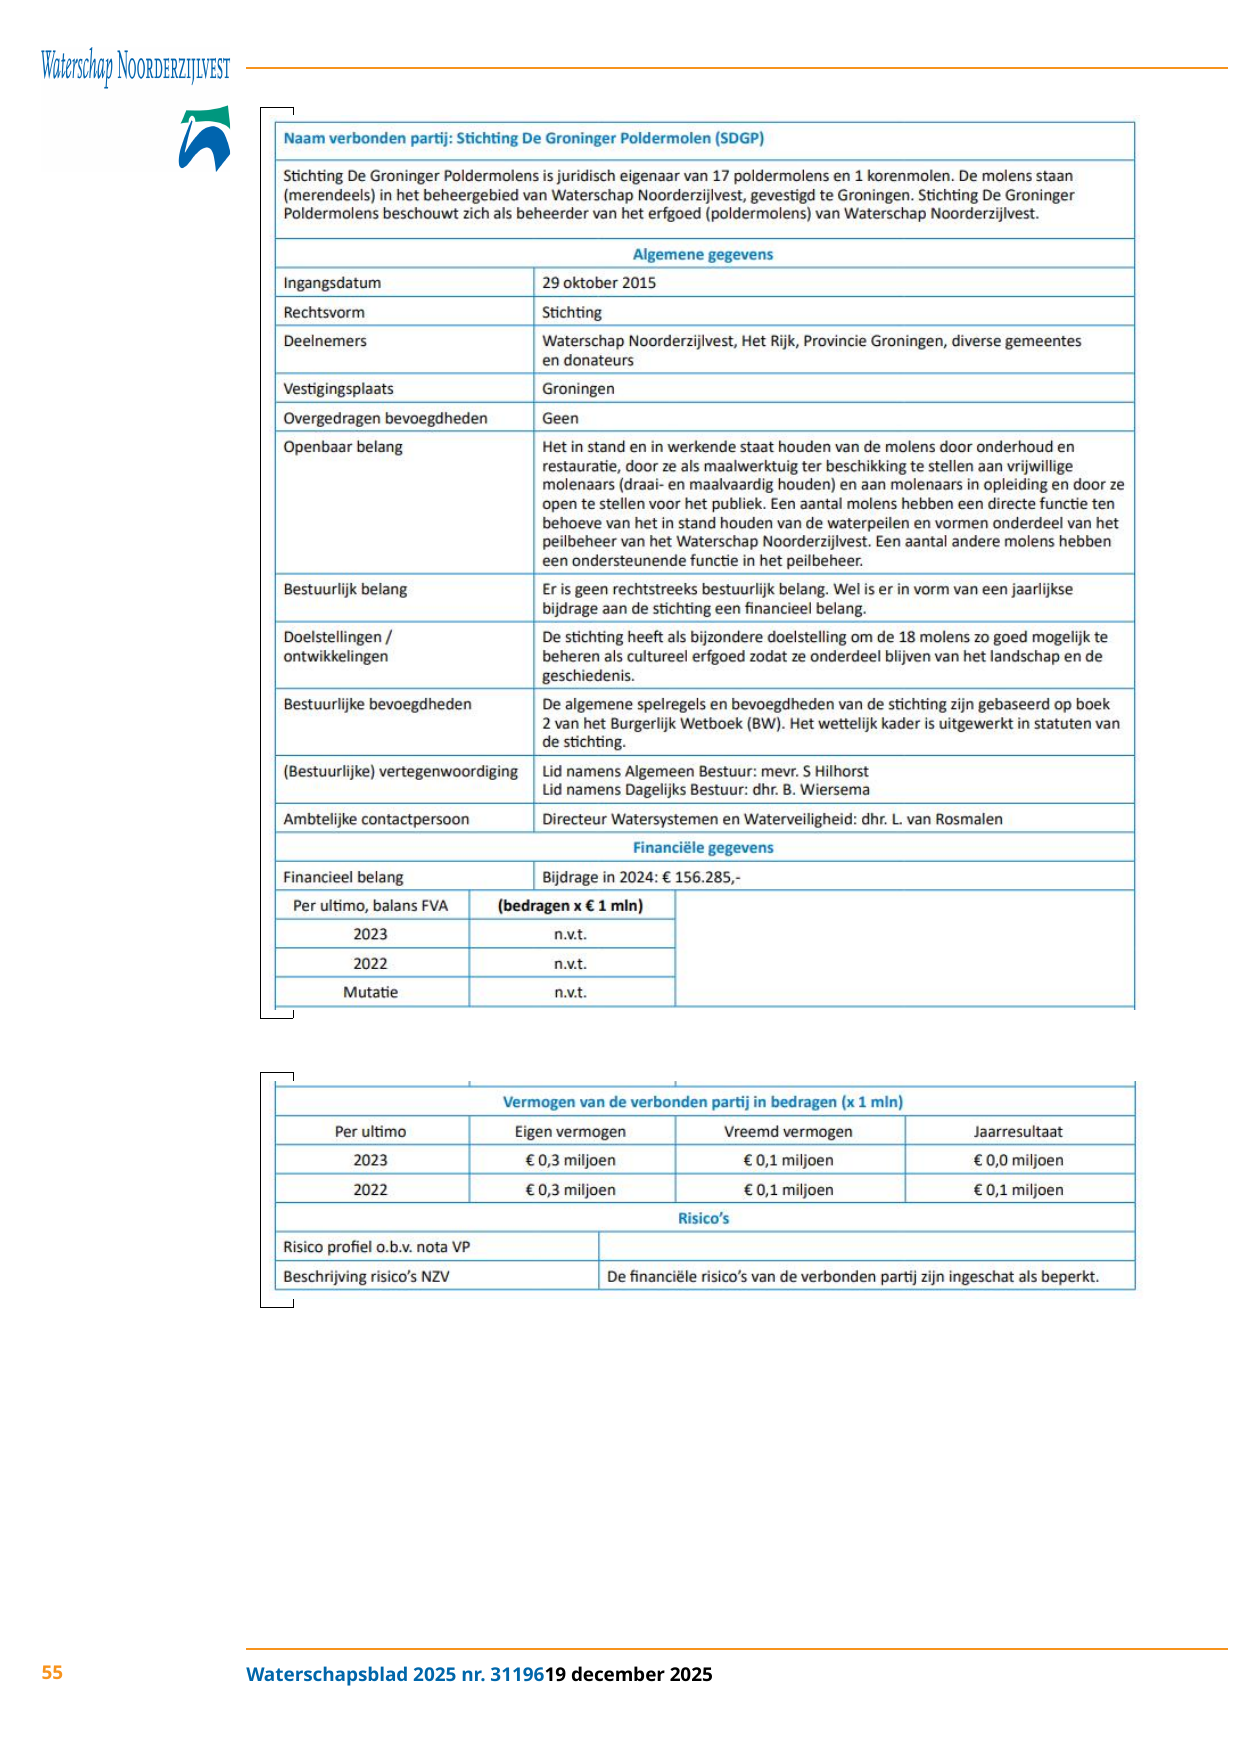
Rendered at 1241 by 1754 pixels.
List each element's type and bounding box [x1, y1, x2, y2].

picture [268, 1081, 1145, 1299]
picture [41, 47, 231, 172]
picture [268, 115, 1141, 1010]
